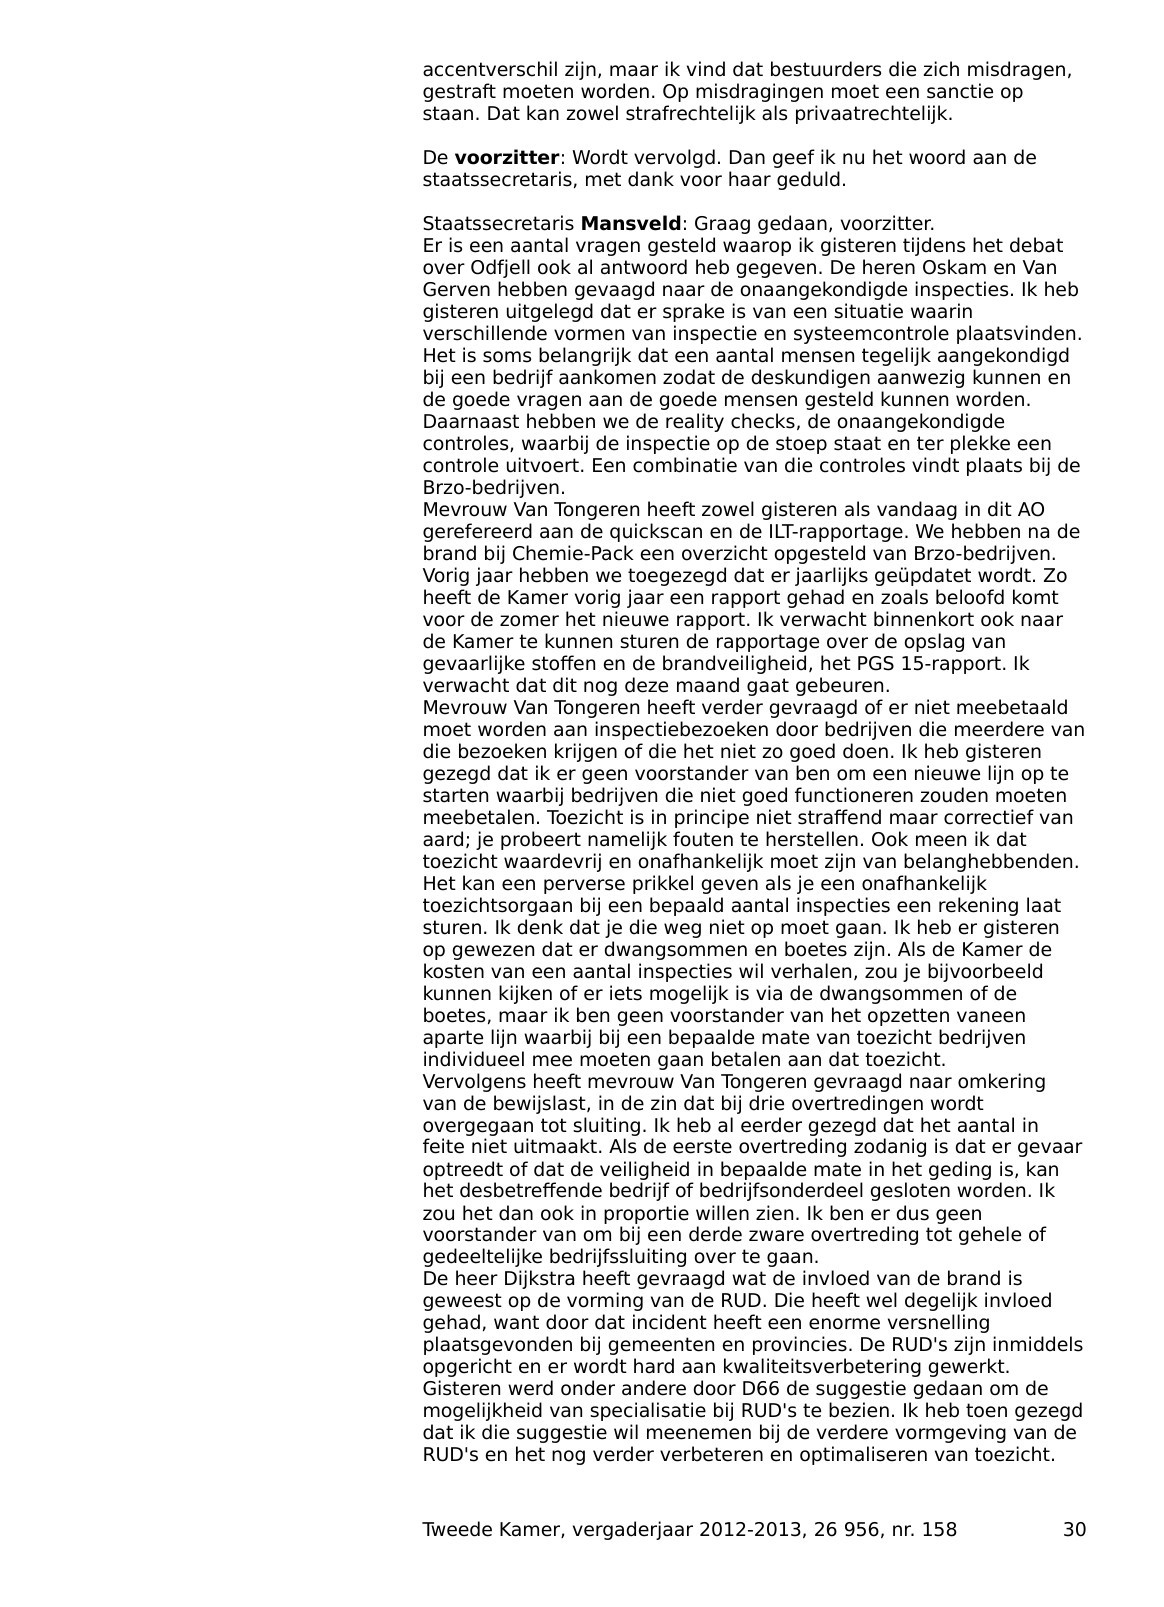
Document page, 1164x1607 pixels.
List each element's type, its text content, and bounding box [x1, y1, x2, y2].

text Staatssecretaris Mansveld: Graag gedaan, voorzitter. [422, 213, 1087, 235]
text Mevrouw Van Tongeren heeft zowel gisteren als vandaag in dit AO gerefereerd aan de quickscan en de ILT-rapportage. We hebben na de brand bij Chemie-Pack een overzicht opgesteld van Brzo-bedrijven. Vorig jaar hebben we toegezegd dat er jaarlijks geüpdatet wordt. Zo heeft de Kamer vorig jaar een rapport gehad en zoals beloofd komt voor de zomer het nieuwe rapport. Ik verwacht binnenkort ook naar de Kamer te kunnen sturen de rapportage over de opslag van gevaarlijke stoffen en de brandveiligheid, het PGS 15-rapport. Ik verwacht dat dit nog deze maand gaat gebeuren. [422, 499, 1087, 697]
text De voorzitter: Wordt vervolgd. Dan geef ik nu het woord aan de staatssecretaris, met dank voor haar geduld. [422, 147, 1087, 191]
text De heer Dijkstra heeft gevraagd wat de invloed van de brand is geweest op de vorming van de RUD. Die heeft wel degelijk invloed gehad, want door dat incident heeft een enorme versnelling plaatsgevonden bij gemeenten en provincies. De RUD's zijn inmiddels opgericht en er wordt hard aan kwaliteitsverbetering gewerkt. Gisteren werd onder andere door D66 de suggestie gedaan om de mogelijkheid van specialisatie bij RUD's te bezien. Ik heb toen gezegd dat ik die suggestie wil meenemen bij de verdere vormgeving van de RUD's en het nog verder verbeteren en optimaliseren van toezicht. [422, 1268, 1087, 1466]
text Vervolgens heeft mevrouw Van Tongeren gevraagd naar omkering van de bewijslast, in de zin dat bij drie overtredingen wordt overgegaan tot sluiting. Ik heb al eerder gezegd dat het aantal in feite niet uitmaakt. Als de eerste overtreding zodanig is dat er gevaar optreedt of dat de veiligheid in bepaalde mate in het geding is, kan het desbetreffende bedrijf of bedrijfsonderdeel gesloten worden. Ik zou het dan ook in proportie willen zien. Ik ben er dus geen voorstander van om bij een derde zware overtreding tot gehele of gedeeltelijke bedrijfssluiting over te gaan. [422, 1071, 1087, 1268]
text accentverschil zijn, maar ik vind dat bestuurders die zich misdragen, gestraft moeten worden. Op misdragingen moet een sanctie op staan. Dat kan zowel strafrechtelijk als privaatrechtelijk. [422, 59, 1087, 125]
text Er is een aantal vragen gesteld waarop ik gisteren tijdens het debat over Odfjell ook al antwoord heb gegeven. De heren Oskam en Van Gerven hebben gevaagd naar de onaangekondigde inspecties. Ik heb gisteren uitgelegd dat er sprake is van een situatie waarin verschillende vormen van inspectie en systeemcontrole plaatsvinden. Het is soms belangrijk dat een aantal mensen tegelijk aangekondigd bij een bedrijf aankomen zodat de deskundigen aanwezig kunnen en de goede vragen aan de goede mensen gesteld kunnen worden. Daarnaast hebben we de reality checks, de onaangekondigde controles, waarbij de inspectie op de stoep staat en ter plekke een controle uitvoert. Een combinatie van die controles vindt plaats bij de Brzo-bedrijven. [422, 235, 1087, 499]
text Mevrouw Van Tongeren heeft verder gevraagd of er niet meebetaald moet worden aan inspectiebezoeken door bedrijven die meerdere van die bezoeken krijgen of die het niet zo goed doen. Ik heb gisteren gezegd dat ik er geen voorstander van ben om een nieuwe lijn op te starten waarbij bedrijven die niet goed functioneren zouden moeten meebetalen. Toezicht is in principe niet straffend maar correctief van aard; je probeert namelijk fouten te herstellen. Ook meen ik dat toezicht waardevrij en onafhankelijk moet zijn van belanghebbenden. Het kan een perverse prikkel geven als je een onafhankelijk toezichtsorgaan bij een bepaald aantal inspecties een rekening laat sturen. Ik denk dat je die weg niet op moet gaan. Ik heb er gisteren op gewezen dat er dwangsommen en boetes zijn. Als de Kamer de kosten van een aantal inspecties wil verhalen, zou je bijvoorbeeld kunnen kijken of er iets mogelijk is via de dwangsommen of de boetes, maar ik ben geen voorstander van het opzetten vaneen aparte lijn waarbij bij een bepaalde mate van toezicht bedrijven individueel mee moeten gaan betalen aan dat toezicht. [422, 697, 1087, 1071]
